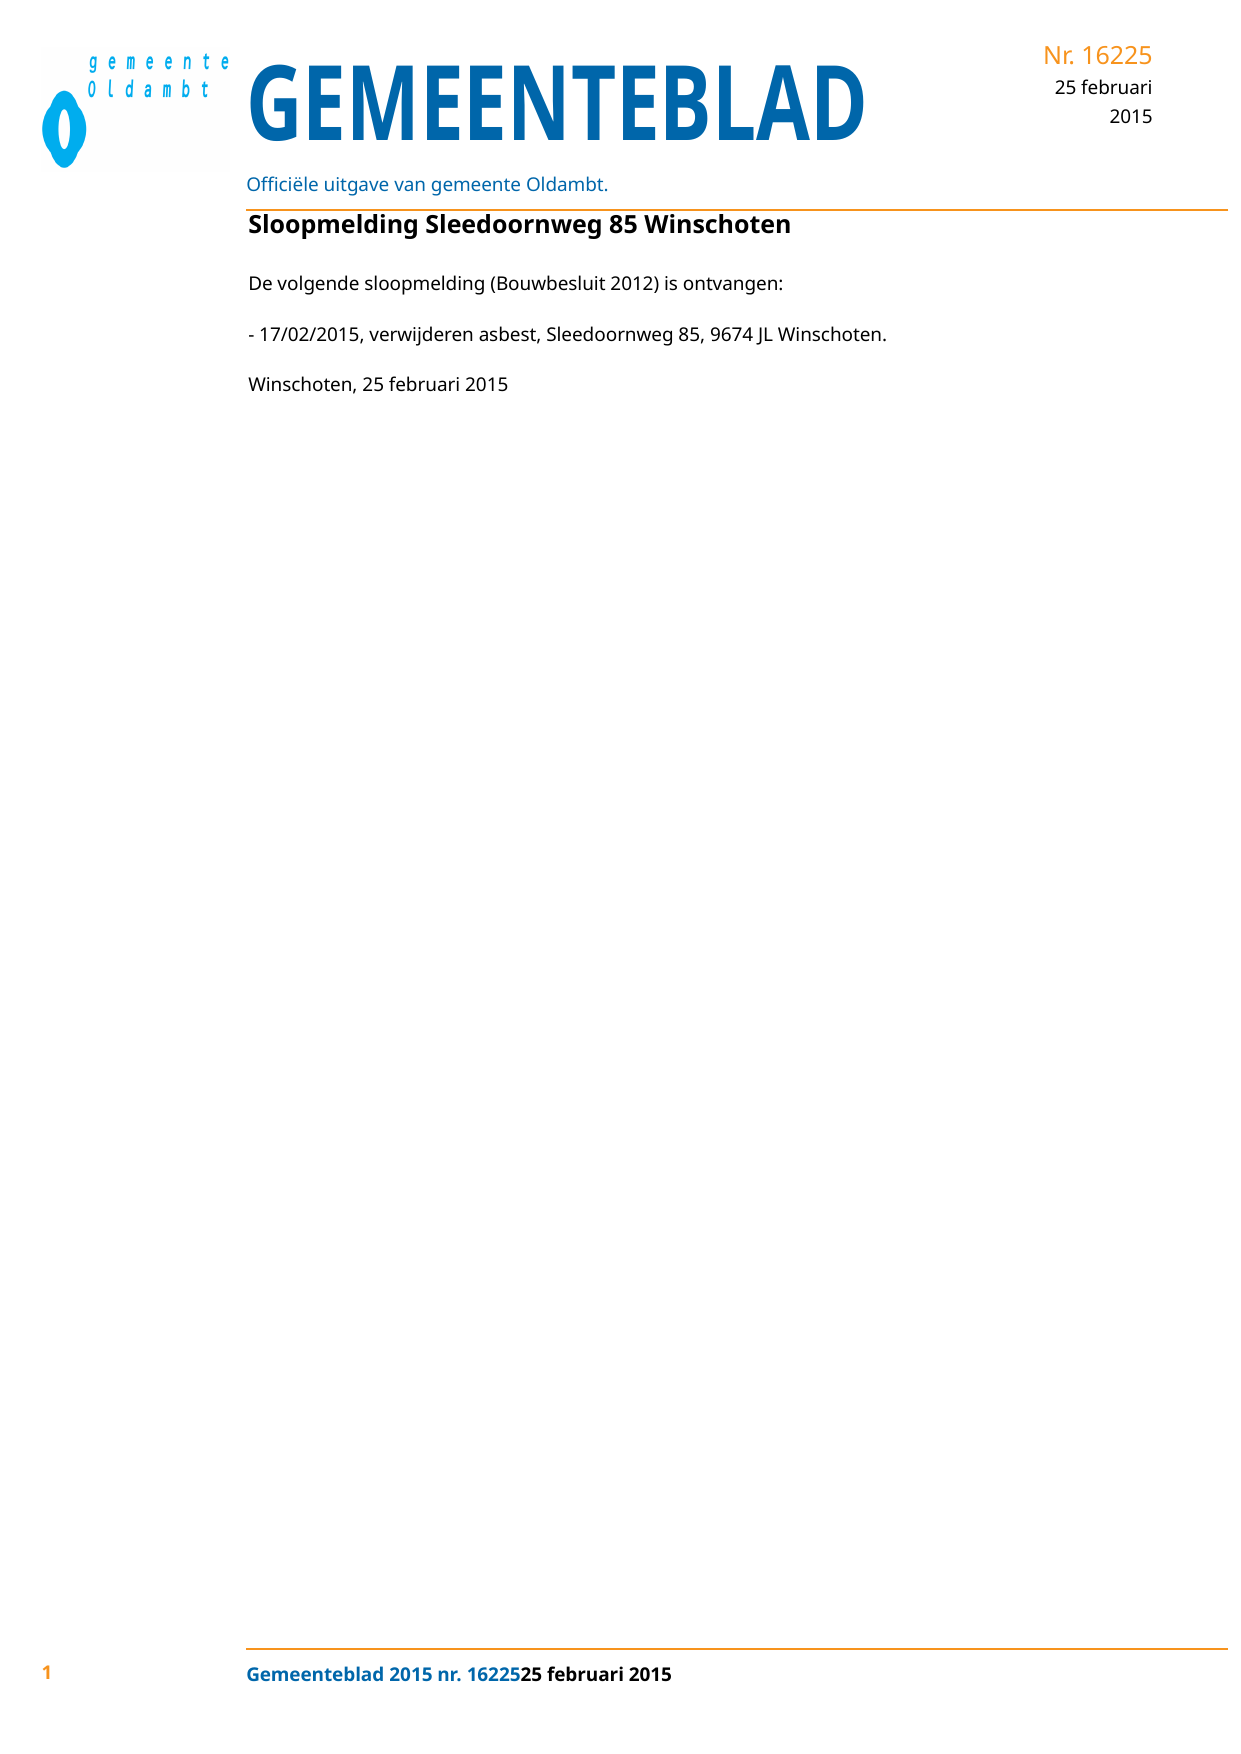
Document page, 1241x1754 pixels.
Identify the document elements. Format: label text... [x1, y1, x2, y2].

picture [41, 47, 231, 172]
text Winschoten, 25 februari 2015 [248, 371, 1152, 397]
text De volgende sloopmelding (Bouwbesluit 2012) is ontvangen: [248, 270, 1152, 296]
text Sloopmelding Sleedoornweg 85 Winschoten [248, 211, 1152, 241]
text - 17/02/2015, verwijderen asbest, Sleedoornweg 85, 9674 JL Winschoten. [248, 321, 1152, 346]
